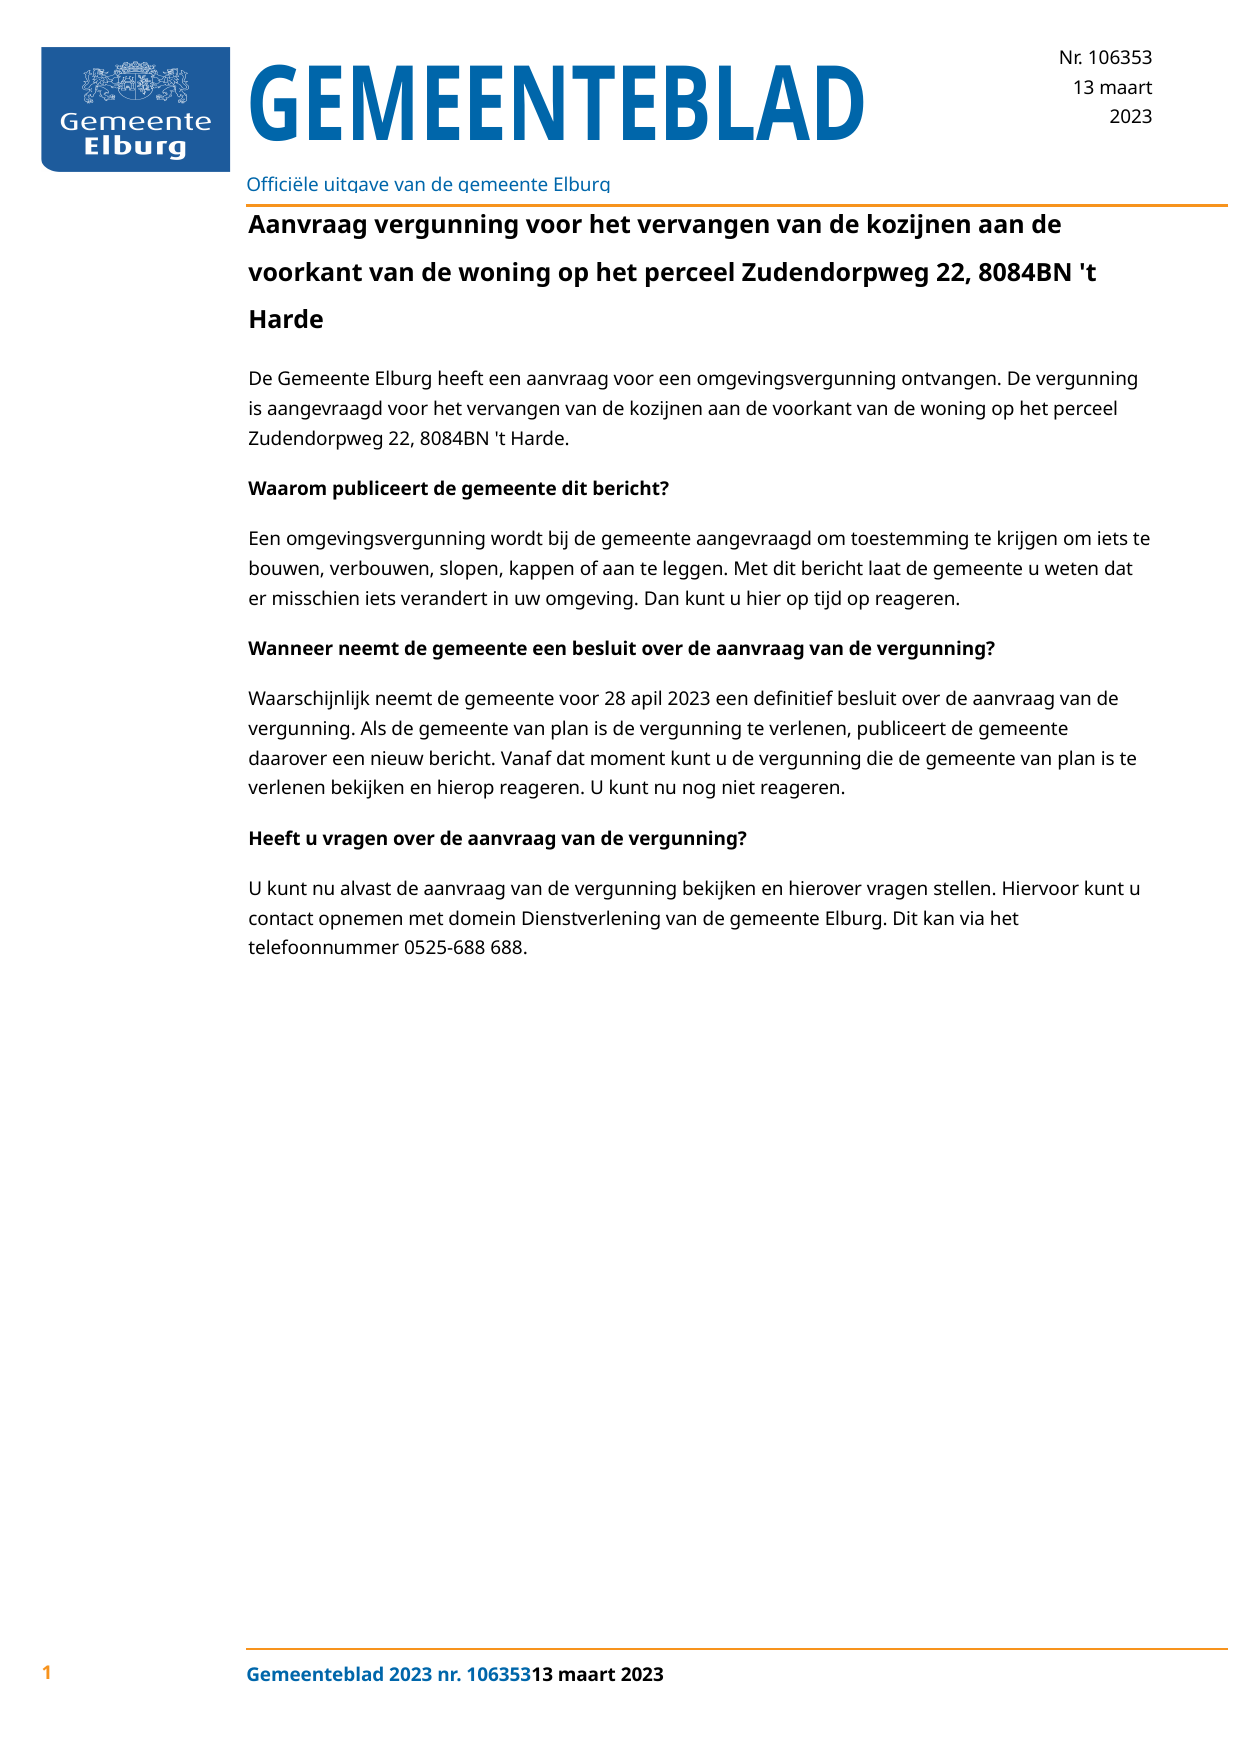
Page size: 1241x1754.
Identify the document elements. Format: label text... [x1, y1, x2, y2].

text U kunt nu alvast de aanvraag van de vergunning bekijken en hierover vragen stellen. Hiervoor kunt u contact opnemen met domein Dienstverlening van de gemeente Elburg. Dit kan via het telefoonnummer 0525-688 688. [248, 875, 1152, 960]
picture [41, 47, 231, 172]
text De Gemeente Elburg heeft een aanvraag voor een omgevingsvergunning ontvangen. De vergunning is aangevraagd voor het vervangen van de kozijnen aan de voorkant van de woning op het perceel Zudendorpweg 22, 8084BN 't Harde. [248, 366, 1152, 450]
text Heeft u vragen over de aanvraag van de vergunning? [248, 825, 1152, 850]
text Waarschijnlijk neemt de gemeente voor 28 apil 2023 een definitief besluit over de aanvraag van de vergunning. Als de gemeente van plan is de vergunning te verlenen, publiceert de gemeente daarover een nieuw bericht. Vanaf dat moment kunt u de vergunning die de gemeente van plan is te verlenen bekijken en hierop reageren. U kunt nu nog niet reageren. [248, 686, 1152, 800]
text Aanvraag vergunning voor het vervangen van de kozijnen aan de voorkant van de woning op het perceel Zudendorpweg 22, 8084BN 't Harde [248, 207, 1152, 336]
text Wanneer neemt de gemeente een besluit over de aanvraag van de vergunning? [248, 635, 1152, 661]
text Een omgevingsvergunning wordt bij de gemeente aangevraagd om toestemming te krijgen om iets te bouwen, verbouwen, slopen, kappen of aan te leggen. Met dit bericht laat de gemeente u weten dat er misschien iets verandert in uw omgeving. Dan kunt u hier op tijd op reageren. [248, 526, 1152, 610]
text Waarom publiceert de gemeente dit bericht? [248, 475, 1152, 501]
